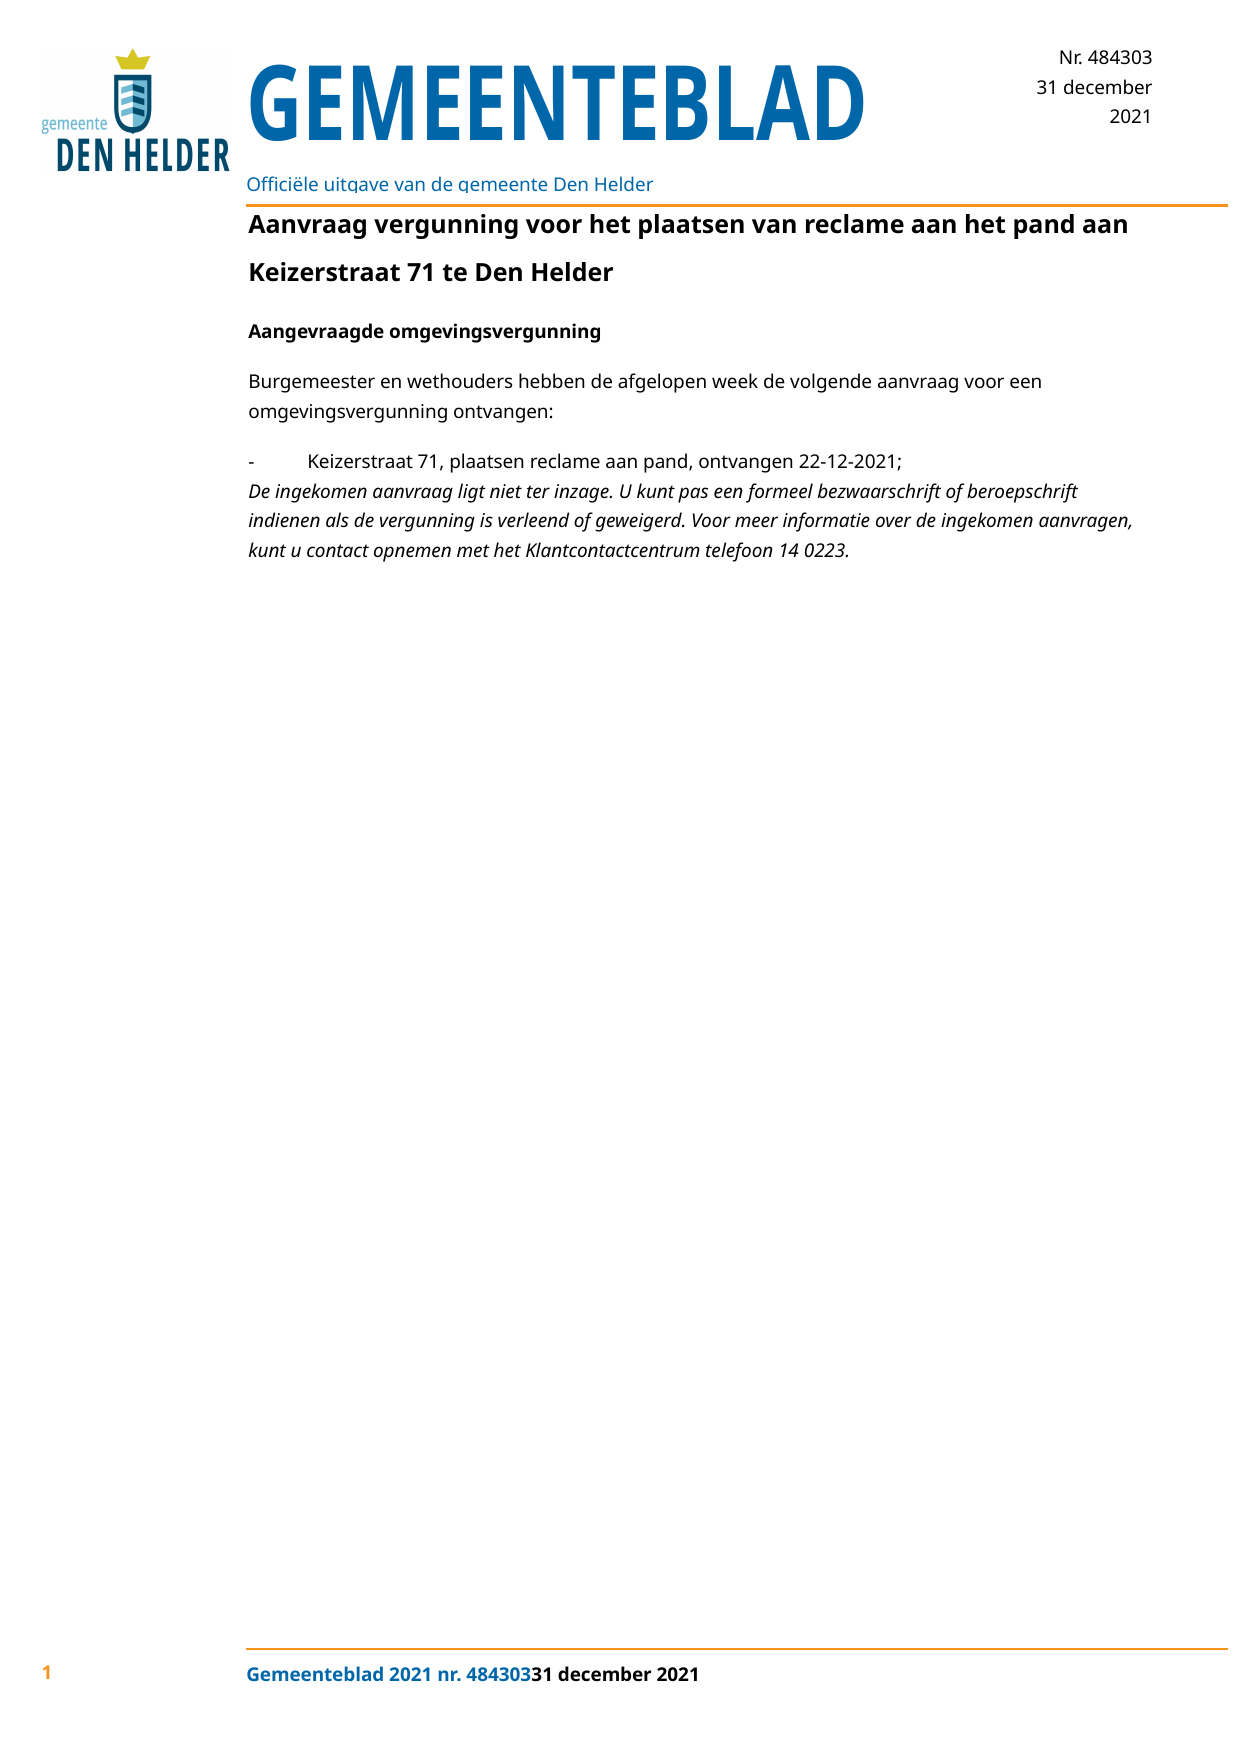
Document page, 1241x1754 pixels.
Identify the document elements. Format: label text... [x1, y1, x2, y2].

list Keizerstraat 71, plaatsen reclame aan pand, ontvangen 22-12-2021; [248, 448, 1152, 474]
text De ingekomen aanvraag ligt niet ter inzage. U kunt pas een formeel bezwaarschrift of beroepschrift indienen als de vergunning is verleend of geweigerd. Voor meer informatie over de ingekomen aanvragen, kunt u contact opnemen met het Klantcontactcentrum telefoon 14 0223. [248, 478, 1152, 563]
picture [220, 160, 224, 172]
picture [182, 144, 187, 165]
text Burgemeester en wethouders hebben de afgelopen week de volgende aanvraag voor een omgevingsvergunning ontvangen: [248, 368, 1152, 424]
picture [63, 144, 68, 165]
picture [41, 47, 231, 172]
picture [130, 157, 135, 172]
picture [100, 154, 106, 172]
text Aanvraag vergunning voor het plaatsen van reclame aan het pand aan Keizerstraat 71 te Den Helder [248, 207, 1152, 288]
text Aangevraagde omgevingsvergunning [248, 318, 1152, 344]
